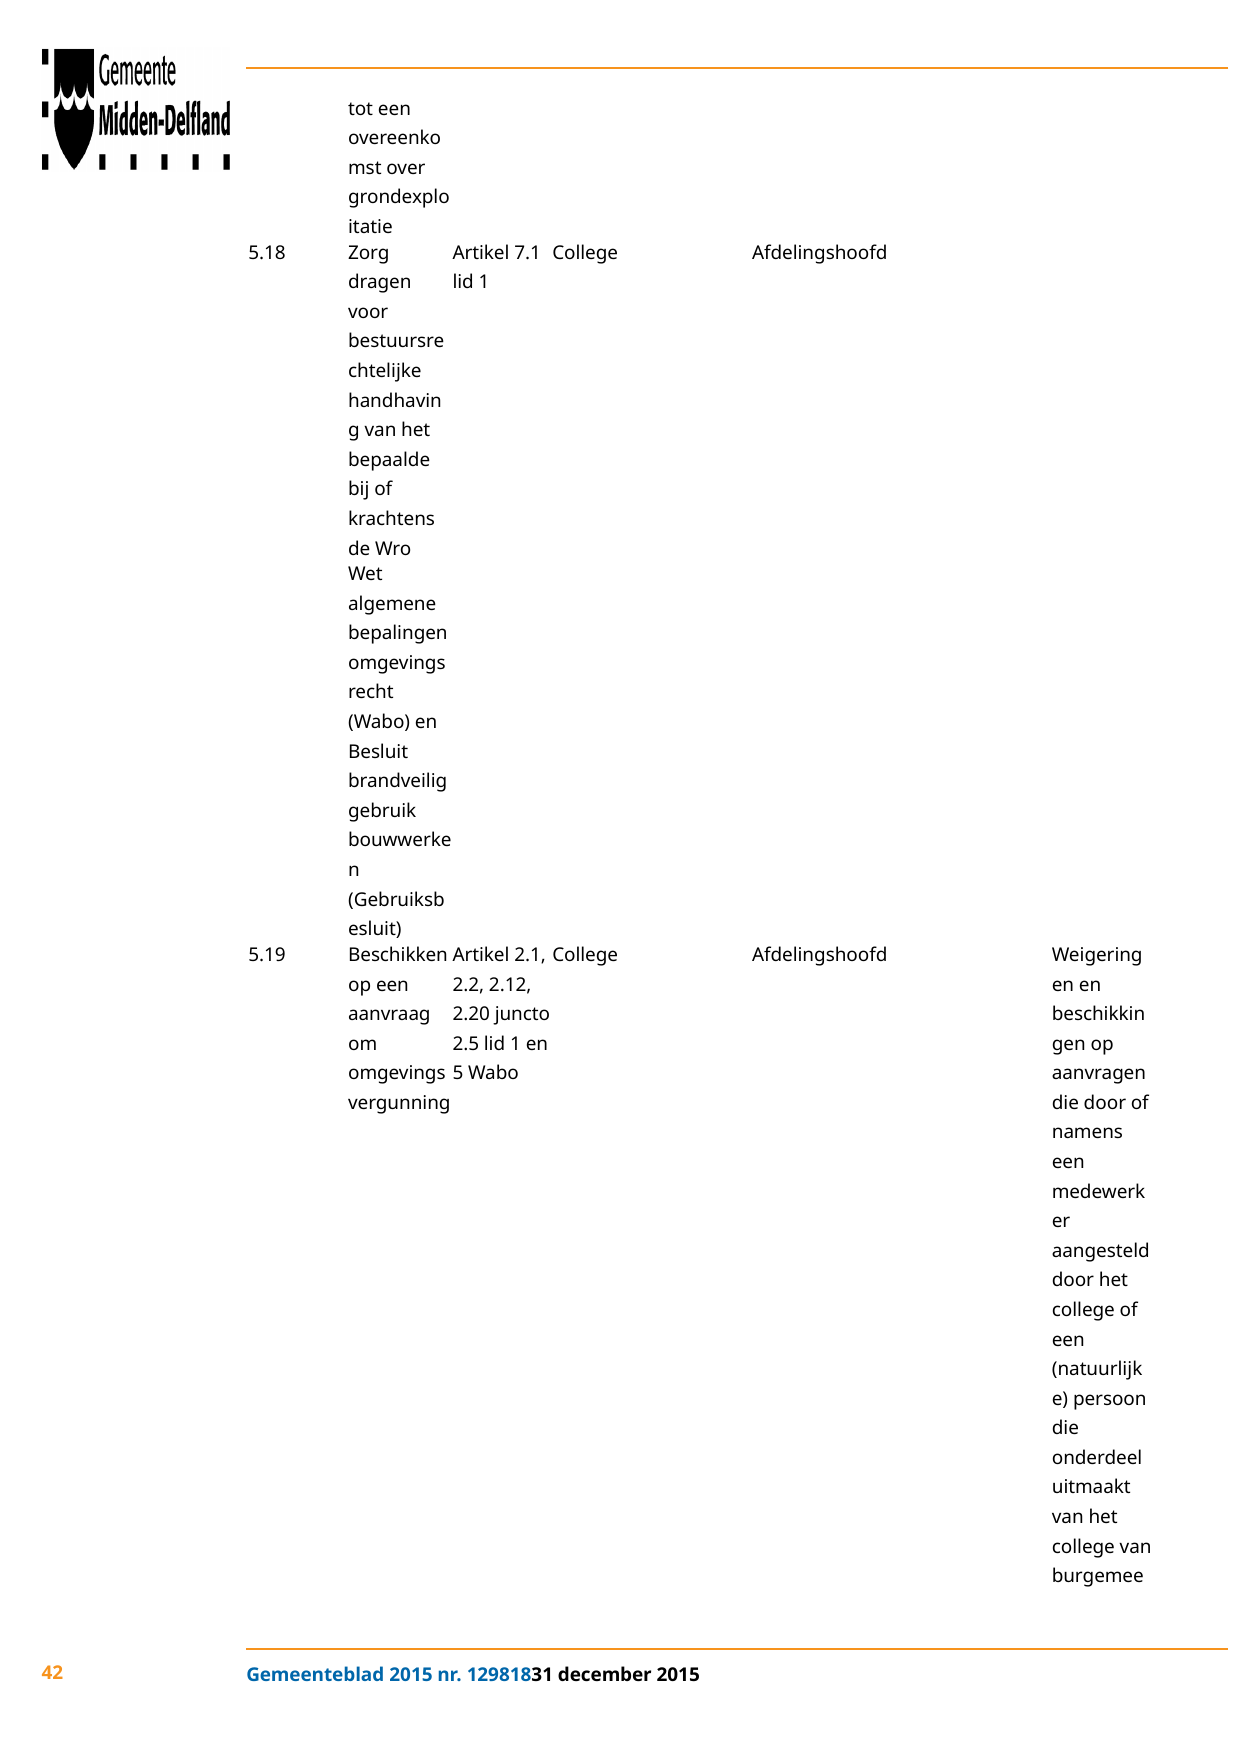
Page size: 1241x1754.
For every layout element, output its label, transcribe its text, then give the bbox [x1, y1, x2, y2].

table_cell 5.19 [248, 941, 348, 1588]
table_cell [952, 560, 1052, 941]
table_cell [552, 560, 752, 941]
table_cell College [552, 239, 752, 560]
table_cell Afdelingshoofd [752, 941, 952, 1588]
table_cell [552, 95, 752, 239]
table_cell [1052, 560, 1152, 941]
table_cell Artikel 2.1, 2.2, 2.12, 2.20 juncto 2.5 lid 1 en 5 Wabo [452, 941, 552, 1588]
table_cell [1052, 239, 1152, 560]
table_cell 5.18 [248, 239, 348, 560]
table_cell [452, 95, 552, 239]
table_cell [452, 560, 552, 941]
table_cell [952, 95, 1052, 239]
table_cell [952, 941, 1052, 1588]
table_cell [952, 239, 1052, 560]
table_cell [1052, 95, 1152, 239]
table_cell Zorg dragen voor bestuursrechtelijke handhaving van het bepaalde bij of krachtens de Wro [348, 239, 452, 560]
table_cell Beschikken op een aanvraag om omgevingsvergunning [348, 941, 452, 1588]
table_cell Afdelingshoofd [752, 239, 952, 560]
table_cell College [552, 941, 752, 1588]
picture [41, 47, 231, 172]
table_cell [752, 560, 952, 941]
table_cell tot een overeenkomst over grondexploitatie [348, 95, 452, 239]
table_cell Wet algemene bepalingen omgevingsrecht (Wabo) en Besluit brandveilig gebruik bouwwerken (Gebruiksbesluit) [348, 560, 452, 941]
table_cell Artikel 7.1 lid 1 [452, 239, 552, 560]
table_cell Weigeringen en beschikkingen op aanvragen die door of namens een medewerker aangesteld door het college of een (natuurlijke) persoon die onderdeel uitmaakt van het college van burgemee [1052, 941, 1152, 1588]
table_cell [248, 95, 348, 239]
table_cell [248, 560, 348, 941]
table_cell [752, 95, 952, 239]
